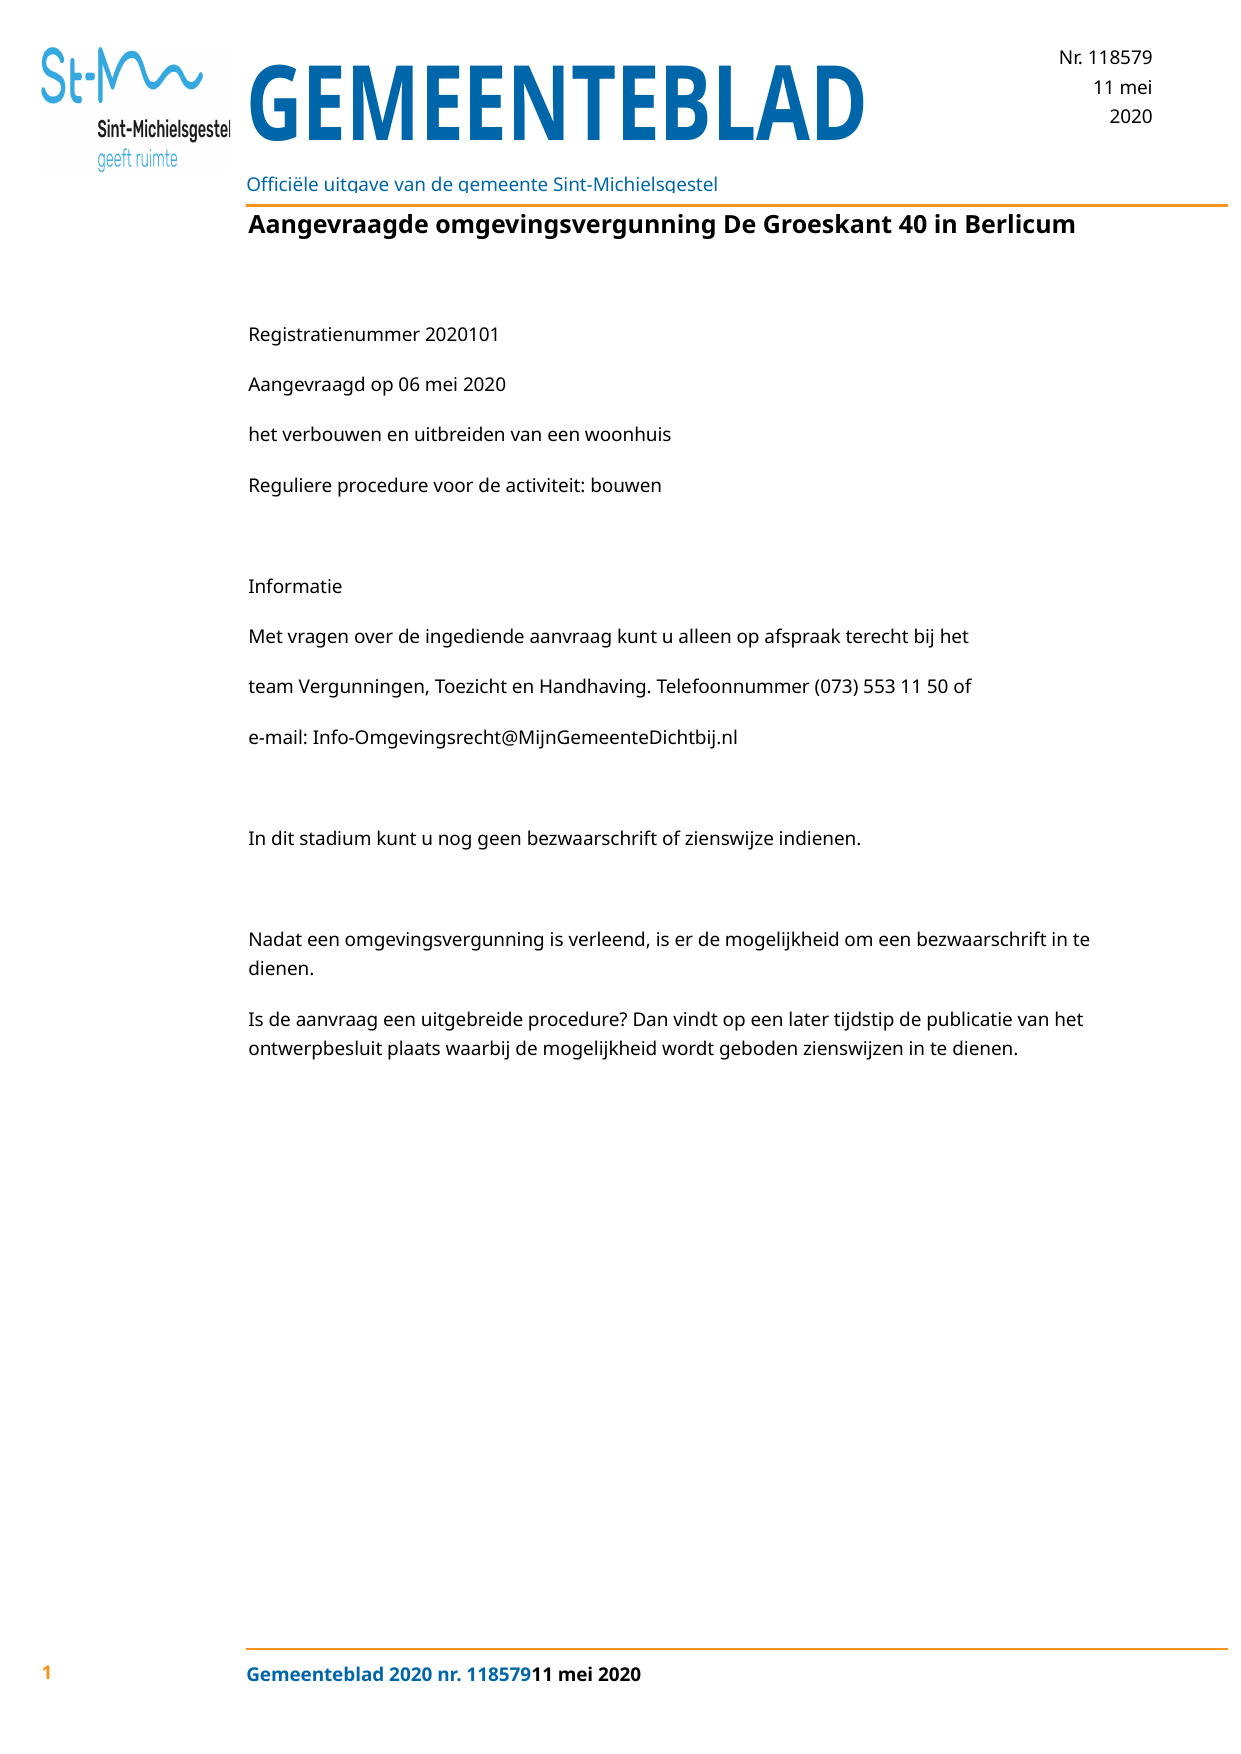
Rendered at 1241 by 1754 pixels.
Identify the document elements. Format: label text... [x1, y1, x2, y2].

text Registratienummer 2020101 [248, 321, 1152, 346]
text Aangevraagde omgevingsvergunning De Groeskant 40 in Berlicum [248, 207, 1152, 241]
text Nadat een omgevingsvergunning is verleend, is er de mogelijkheid om een bezwaarschrift in te dienen. [248, 926, 1152, 981]
text Met vragen over de ingediende aanvraag kunt u alleen op afspraak terecht bij het [248, 623, 1152, 649]
text Informatie [248, 573, 1152, 598]
text Reguliere procedure voor de activiteit: bouwen [248, 472, 1152, 498]
text In dit stadium kunt u nog geen bezwaarschrift of zienswijze indienen. [248, 825, 1152, 851]
text het verbouwen en uitbreiden van een woonhuis [248, 422, 1152, 447]
text e-mail: Info-Omgevingsrecht@MijnGemeenteDichtbij.nl [248, 724, 1152, 750]
text Aangevraagd op 06 mei 2020 [248, 371, 1152, 397]
text Is de aanvraag een uitgebreide procedure? Dan vindt op een later tijdstip de publicatie van het ontwerpbesluit plaats waarbij de mogelijkheid wordt geboden zienswijzen in te dienen. [248, 1006, 1152, 1061]
picture [41, 47, 231, 172]
text team Vergunningen, Toezicht en Handhaving. Telefoonnummer (073) 553 11 50 of [248, 674, 1152, 699]
